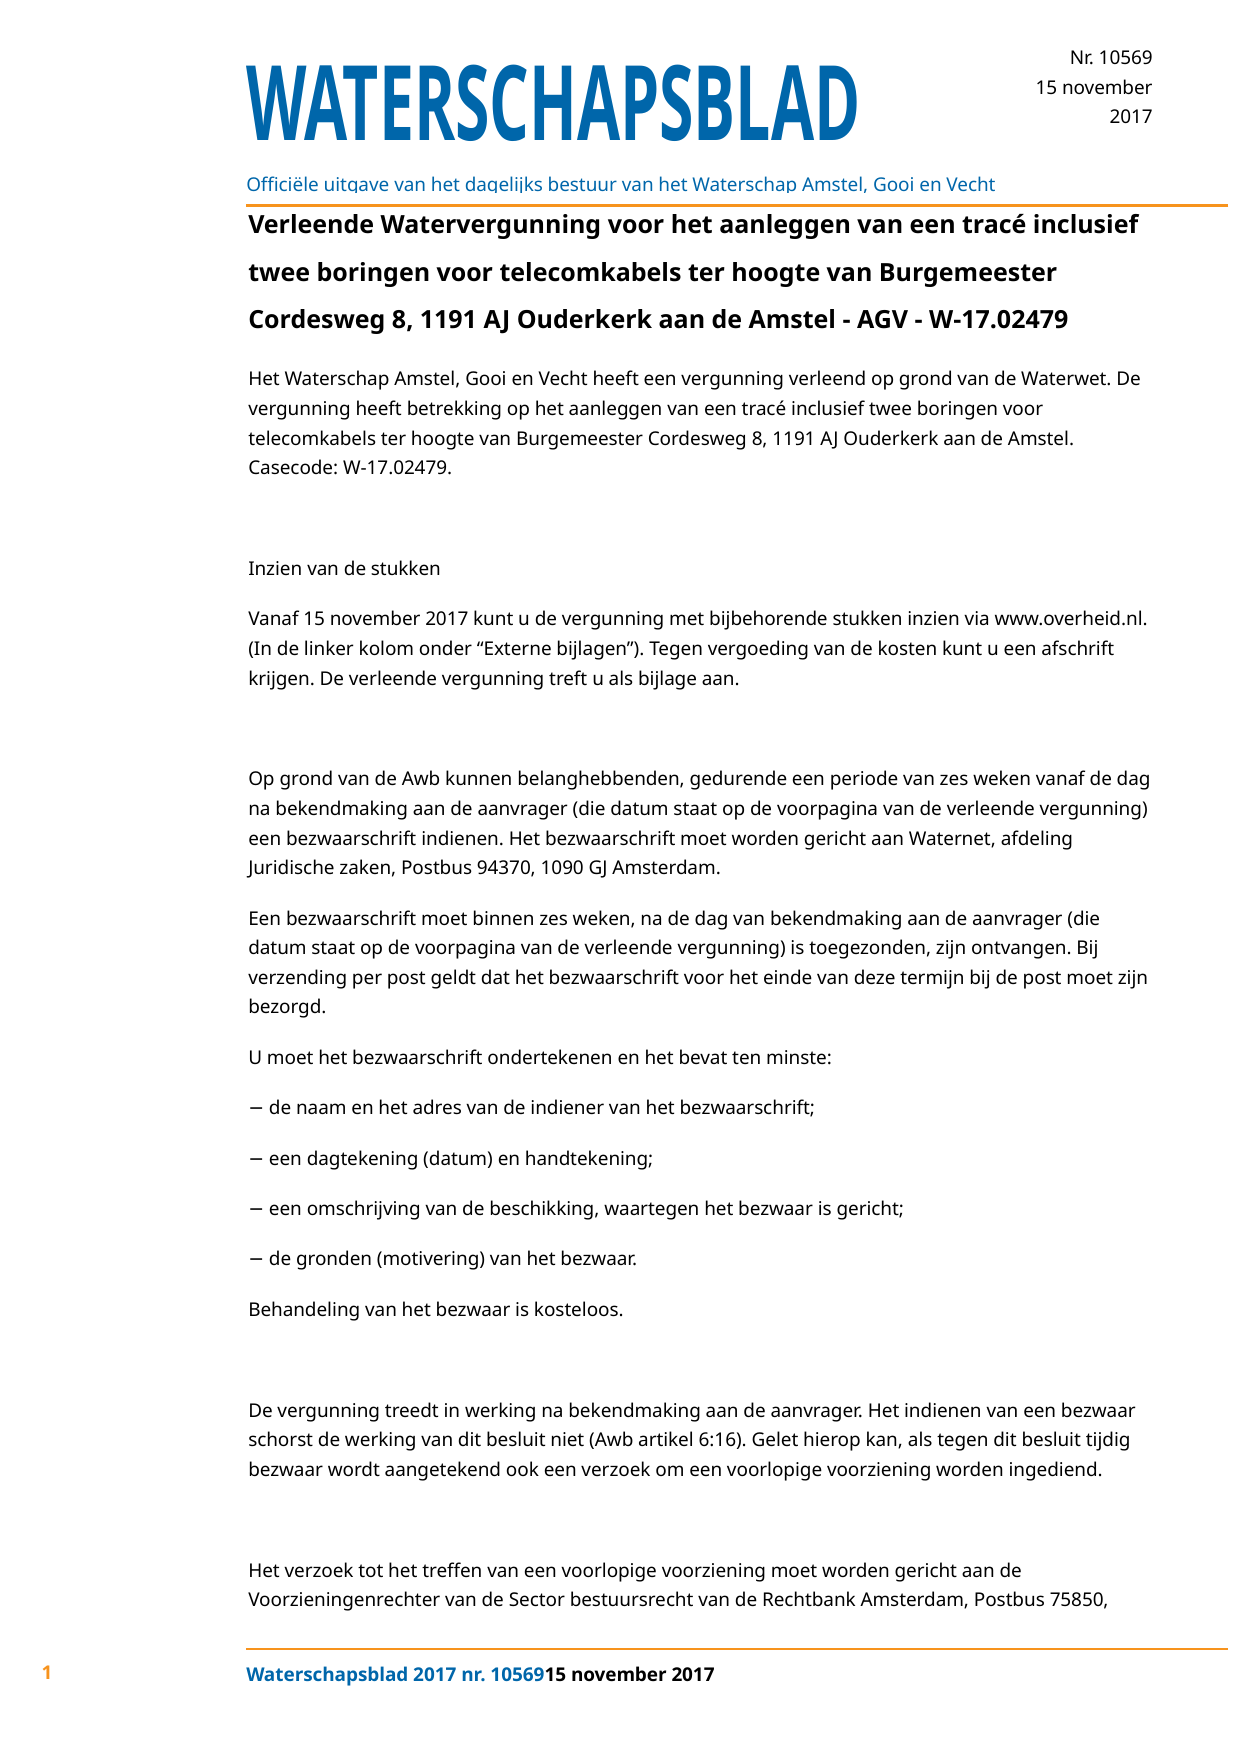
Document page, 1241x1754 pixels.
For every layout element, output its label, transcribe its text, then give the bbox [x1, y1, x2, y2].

text − de gronden (motivering) van het bezwaar. [248, 1246, 1152, 1271]
text De vergunning treedt in werking na bekendmaking aan de aanvrager. Het indienen van een bezwaar schorst de werking van dit besluit niet (Awb artikel 6:16). Gelet hierop kan, als tegen dit besluit tijdig bezwaar wordt aangetekend ook een verzoek om een voorlopige voorziening worden ingediend. [248, 1397, 1152, 1482]
text Het Waterschap Amstel, Gooi en Vecht heeft een vergunning verleend op grond van de Waterwet. De vergunning heeft betrekking op het aanleggen van een tracé inclusief twee boringen voor telecomkabels ter hoogte van Burgemeester Cordesweg 8, 1191 AJ Ouderkerk aan de Amstel. Casecode: W-17.02479. [248, 366, 1152, 480]
text Vanaf 15 november 2017 kunt u de vergunning met bijbehorende stukken inzien via www.overheid.nl. (In de linker kolom onder “Externe bijlagen”). Tegen vergoeding van de kosten kunt u een afschrift krijgen. De verleende vergunning treft u als bijlage aan. [248, 606, 1152, 690]
text Verleende Watervergunning voor het aanleggen van een tracé inclusief twee boringen voor telecomkabels ter hoogte van Burgemeester Cordesweg 8, 1191 AJ Ouderkerk aan de Amstel - AGV - W-17.02479 [248, 207, 1152, 336]
text Inzien van de stukken [248, 555, 1152, 581]
text Een bezwaarschrift moet binnen zes weken, na de dag van bekendmaking aan de aanvrager (die datum staat op de voorpagina van de verleende vergunning) is toegezonden, zijn ontvangen. Bij verzending per post geldt dat het bezwaarschrift voor het einde van deze termijn bij de post moet zijn bezorgd. [248, 905, 1152, 1019]
text Behandeling van het bezwaar is kosteloos. [248, 1296, 1152, 1322]
text − een dagtekening (datum) en handtekening; [248, 1145, 1152, 1170]
text Op grond van de Awb kunnen belanghebbenden, gedurende een periode van zes weken vanaf de dag na bekendmaking aan de aanvrager (die datum staat op de voorpagina van de verleende vergunning) een bezwaarschrift indienen. Het bezwaarschrift moet worden gericht aan Waternet, afdeling Juridische zaken, Postbus 94370, 1090 GJ Amsterdam. [248, 766, 1152, 880]
picture [41, 47, 231, 172]
text U moet het bezwaarschrift ondertekenen en het bevat ten minste: [248, 1044, 1152, 1069]
text − de naam en het adres van de indiener van het bezwaarschrift; [248, 1094, 1152, 1120]
text Het verzoek tot het treffen van een voorlopige voorziening moet worden gericht aan de Voorzieningenrechter van de Sector bestuursrecht van de Rechtbank Amsterdam, Postbus 75850, [248, 1557, 1152, 1612]
text − een omschrijving van de beschikking, waartegen het bezwaar is gericht; [248, 1195, 1152, 1221]
